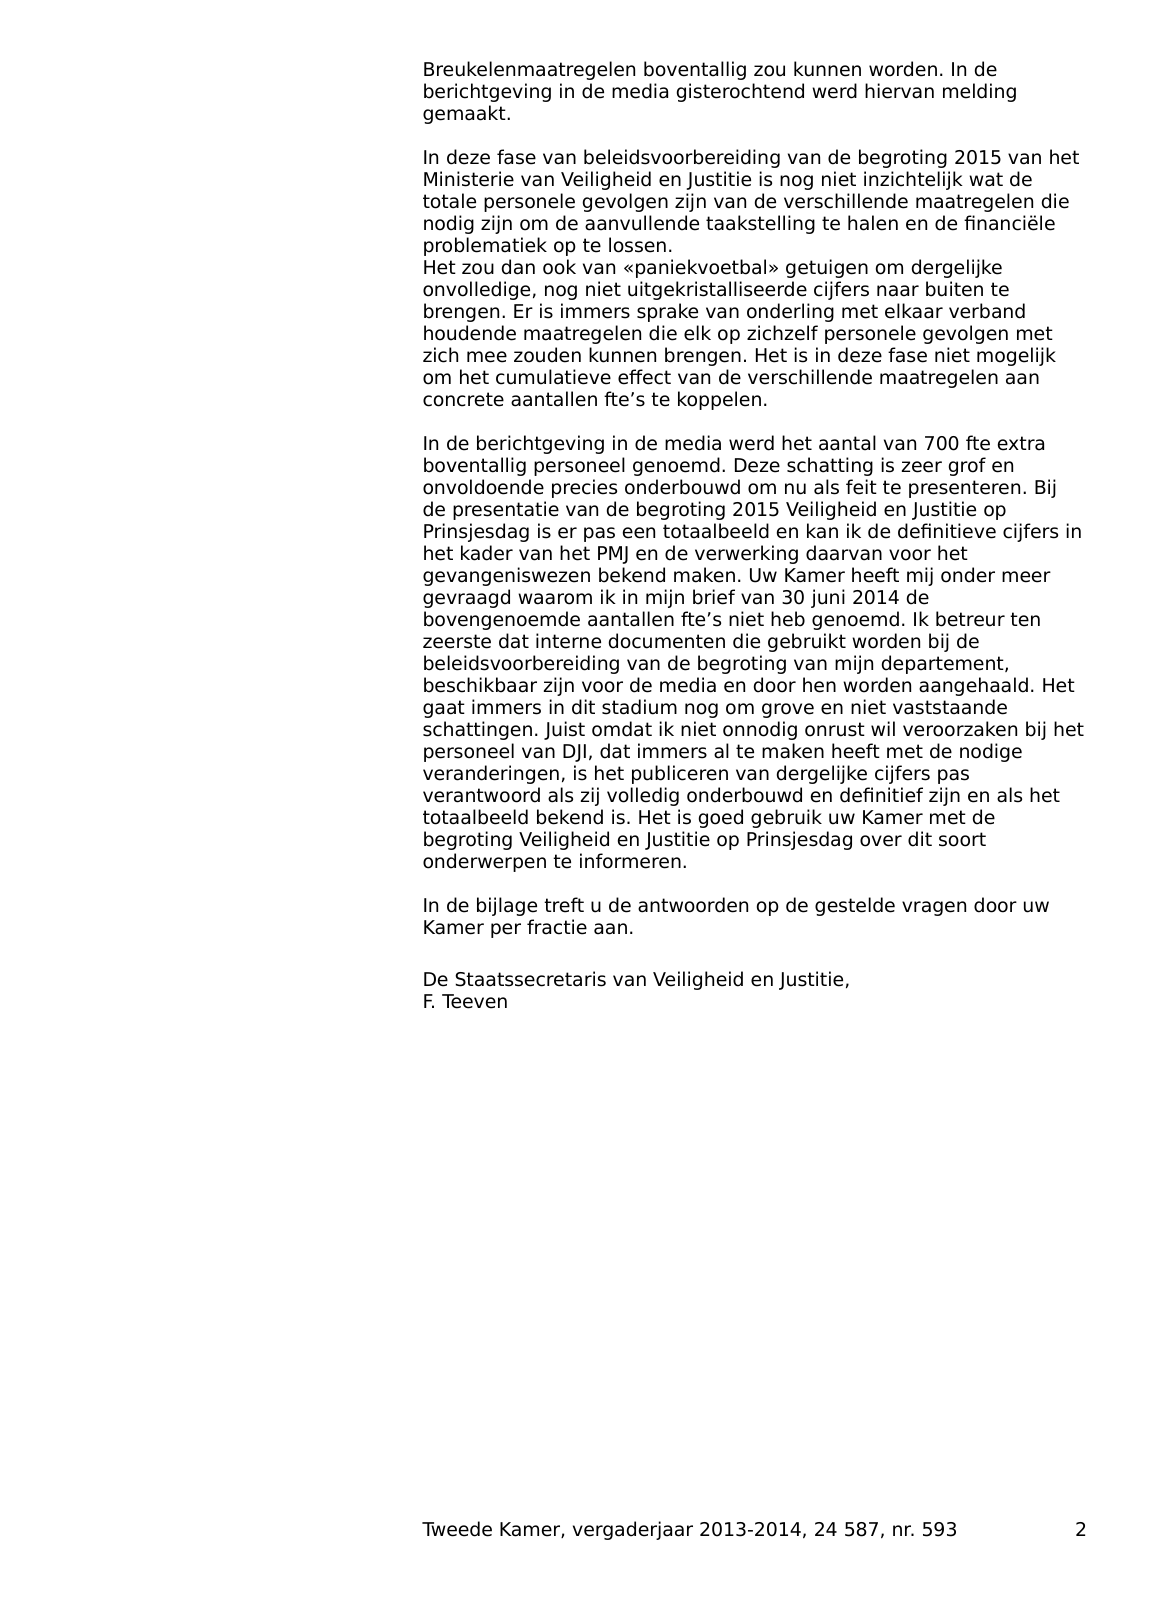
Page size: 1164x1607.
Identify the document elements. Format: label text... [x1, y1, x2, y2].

text In de berichtgeving in de media werd het aantal van 700 fte extra boventallig personeel genoemd. Deze schatting is zeer grof en onvoldoende precies onderbouwd om nu als feit te presenteren. Bij de presentatie van de begroting 2015 Veiligheid en Justitie op Prinsjesdag is er pas een totaalbeeld en kan ik de definitieve cijfers in het kader van het PMJ en de verwerking daarvan voor het gevangeniswezen bekend maken. Uw Kamer heeft mij onder meer gevraagd waarom ik in mijn brief van 30 juni 2014 de bovengenoemde aantallen fte’s niet heb genoemd. Ik betreur ten zeerste dat interne documenten die gebruikt worden bij de beleidsvoorbereiding van de begroting van mijn departement, beschikbaar zijn voor de media en door hen worden aangehaald. Het gaat immers in dit stadium nog om grove en niet vaststaande schattingen. Juist omdat ik niet onnodig onrust wil veroorzaken bij het personeel van DJI, dat immers al te maken heeft met de nodige veranderingen, is het publiceren van dergelijke cijfers pas verantwoord als zij volledig onderbouwd en definitief zijn en als het totaalbeeld bekend is. Het is goed gebruik uw Kamer met de begroting Veiligheid en Justitie op Prinsjesdag over dit soort onderwerpen te informeren. [422, 433, 1087, 873]
text In de bijlage treft u de antwoorden op de gestelde vragen door uw Kamer per fractie aan. [422, 895, 1087, 939]
text De Staatssecretaris van Veiligheid en Justitie, F. Teeven [422, 969, 1087, 1013]
text Breukelenmaatregelen boventallig zou kunnen worden. In de berichtgeving in de media gisterochtend werd hiervan melding gemaakt. [422, 59, 1087, 125]
text In deze fase van beleidsvoorbereiding van de begroting 2015 van het Ministerie van Veiligheid en Justitie is nog niet inzichtelijk wat de totale personele gevolgen zijn van de verschillende maatregelen die nodig zijn om de aanvullende taakstelling te halen en de financiële problematiek op te lossen. [422, 147, 1087, 257]
text Het zou dan ook van «paniekvoetbal» getuigen om dergelijke onvolledige, nog niet uitgekristalliseerde cijfers naar buiten te brengen. Er is immers sprake van onderling met elkaar verband houdende maatregelen die elk op zichzelf personele gevolgen met zich mee zouden kunnen brengen. Het is in deze fase niet mogelijk om het cumulatieve effect van de verschillende maatregelen aan concrete aantallen fte’s te koppelen. [422, 257, 1087, 411]
